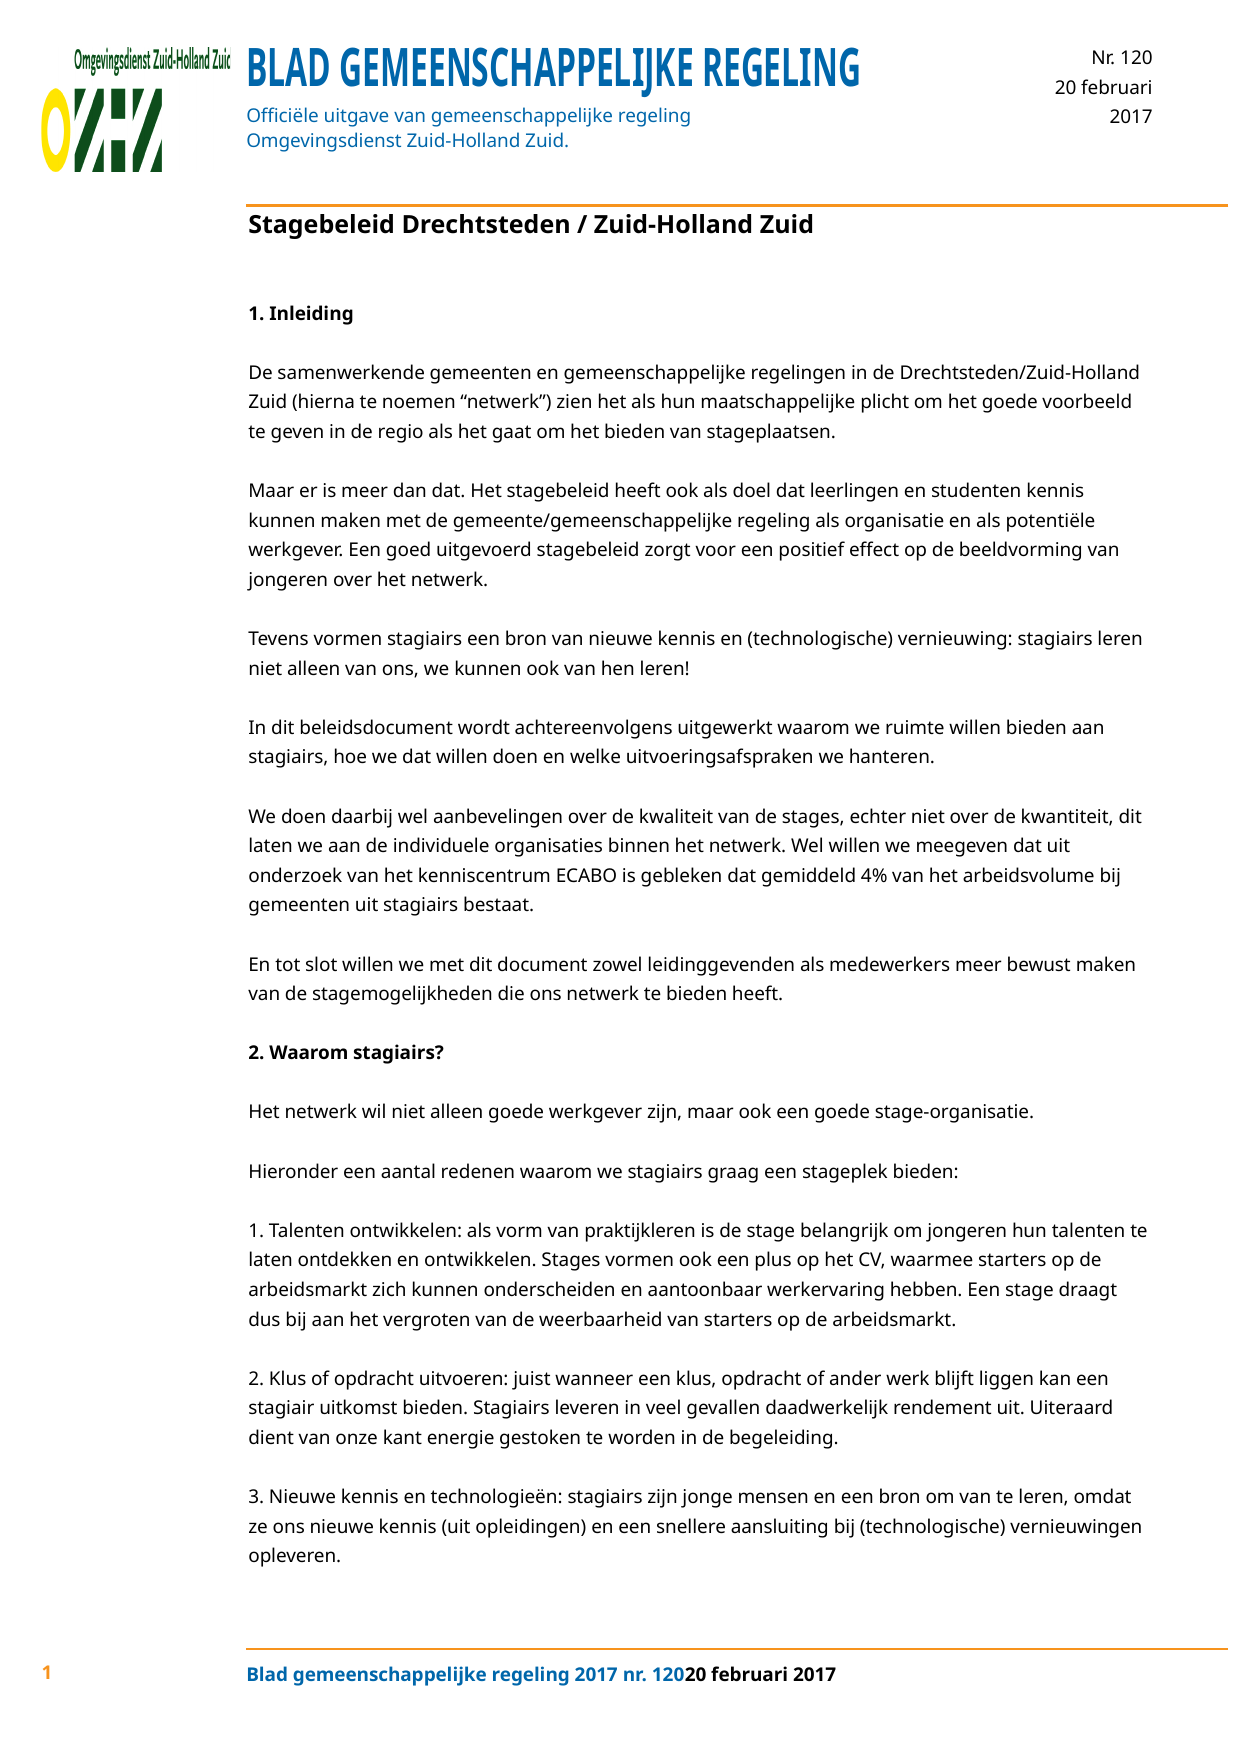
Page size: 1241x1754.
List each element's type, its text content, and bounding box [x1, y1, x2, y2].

text Het netwerk wil niet alleen goede werkgever zijn, maar ook een goede stage-organisatie. [248, 1099, 1152, 1124]
text 2. Klus of opdracht uitvoeren: juist wanneer een klus, opdracht of ander werk blijft liggen kan een stagiair uitkomst bieden. Stagiairs leveren in veel gevallen daadwerkelijk rendement uit. Uiteraard dient van onze kant energie gestoken te worden in de begeleiding. [248, 1365, 1152, 1450]
text Maar er is meer dan dat. Het stagebeleid heeft ook als doel dat leerlingen en studenten kennis kunnen maken met de gemeente/gemeenschappelijke regeling als organisatie en als potentiële werkgever. Een goed uitgevoerd stagebeleid zorgt voor een positief effect op de beeldvorming van jongeren over het netwerk. [248, 477, 1152, 592]
text 2. Waarom stagiairs? [248, 1039, 1152, 1065]
text Tevens vormen stagiairs een bron van nieuwe kennis en (technologische) vernieuwing: stagiairs leren niet alleen van ons, we kunnen ook van hen leren! [248, 625, 1152, 681]
picture [41, 47, 231, 172]
text 1. Inleiding [248, 300, 1152, 326]
text We doen daarbij wel aanbevelingen over de kwaliteit van de stages, echter niet over de kwantiteit, dit laten we aan de individuele organisaties binnen het netwerk. Wel willen we meegeven dat uit onderzoek van het kenniscentrum ECABO is gebleken dat gemiddeld 4% van het arbeidsvolume bij gemeenten uit stagiairs bestaat. [248, 803, 1152, 917]
text In dit beleidsdocument wordt achtereenvolgens uitgewerkt waarom we ruimte willen bieden aan stagiairs, hoe we dat willen doen en welke uitvoeringsafspraken we hanteren. [248, 714, 1152, 769]
text 1. Talenten ontwikkelen: als vorm van praktijkleren is de stage belangrijk om jongeren hun talenten te laten ontdekken en ontwikkelen. Stages vormen ook een plus op het CV, waarmee starters op de arbeidsmarkt zich kunnen onderscheiden en aantoonbaar werkervaring hebben. Een stage draagt dus bij aan het vergroten van de weerbaarheid van starters op de arbeidsmarkt. [248, 1217, 1152, 1331]
text 3. Nieuwe kennis en technologieën: stagiairs zijn jonge mensen en een bron om van te leren, omdat ze ons nieuwe kennis (uit opleidingen) en een snellere aansluiting bij (technologische) vernieuwingen opleveren. [248, 1483, 1152, 1568]
text Hieronder een aantal redenen waarom we stagiairs graag een stageplek bieden: [248, 1158, 1152, 1183]
text En tot slot willen we met dit document zowel leidinggevenden als medewerkers meer bewust maken van de stagemogelijkheden die ons netwerk te bieden heeft. [248, 951, 1152, 1006]
text Stagebeleid Drechtsteden / Zuid-Holland Zuid [248, 207, 1152, 241]
text De samenwerkende gemeenten en gemeenschappelijke regelingen in de Drechtsteden/Zuid-Holland Zuid (hierna te noemen “netwerk”) zien het als hun maatschappelijke plicht om het goede voorbeeld te geven in de regio als het gaat om het bieden van stageplaatsen. [248, 359, 1152, 444]
